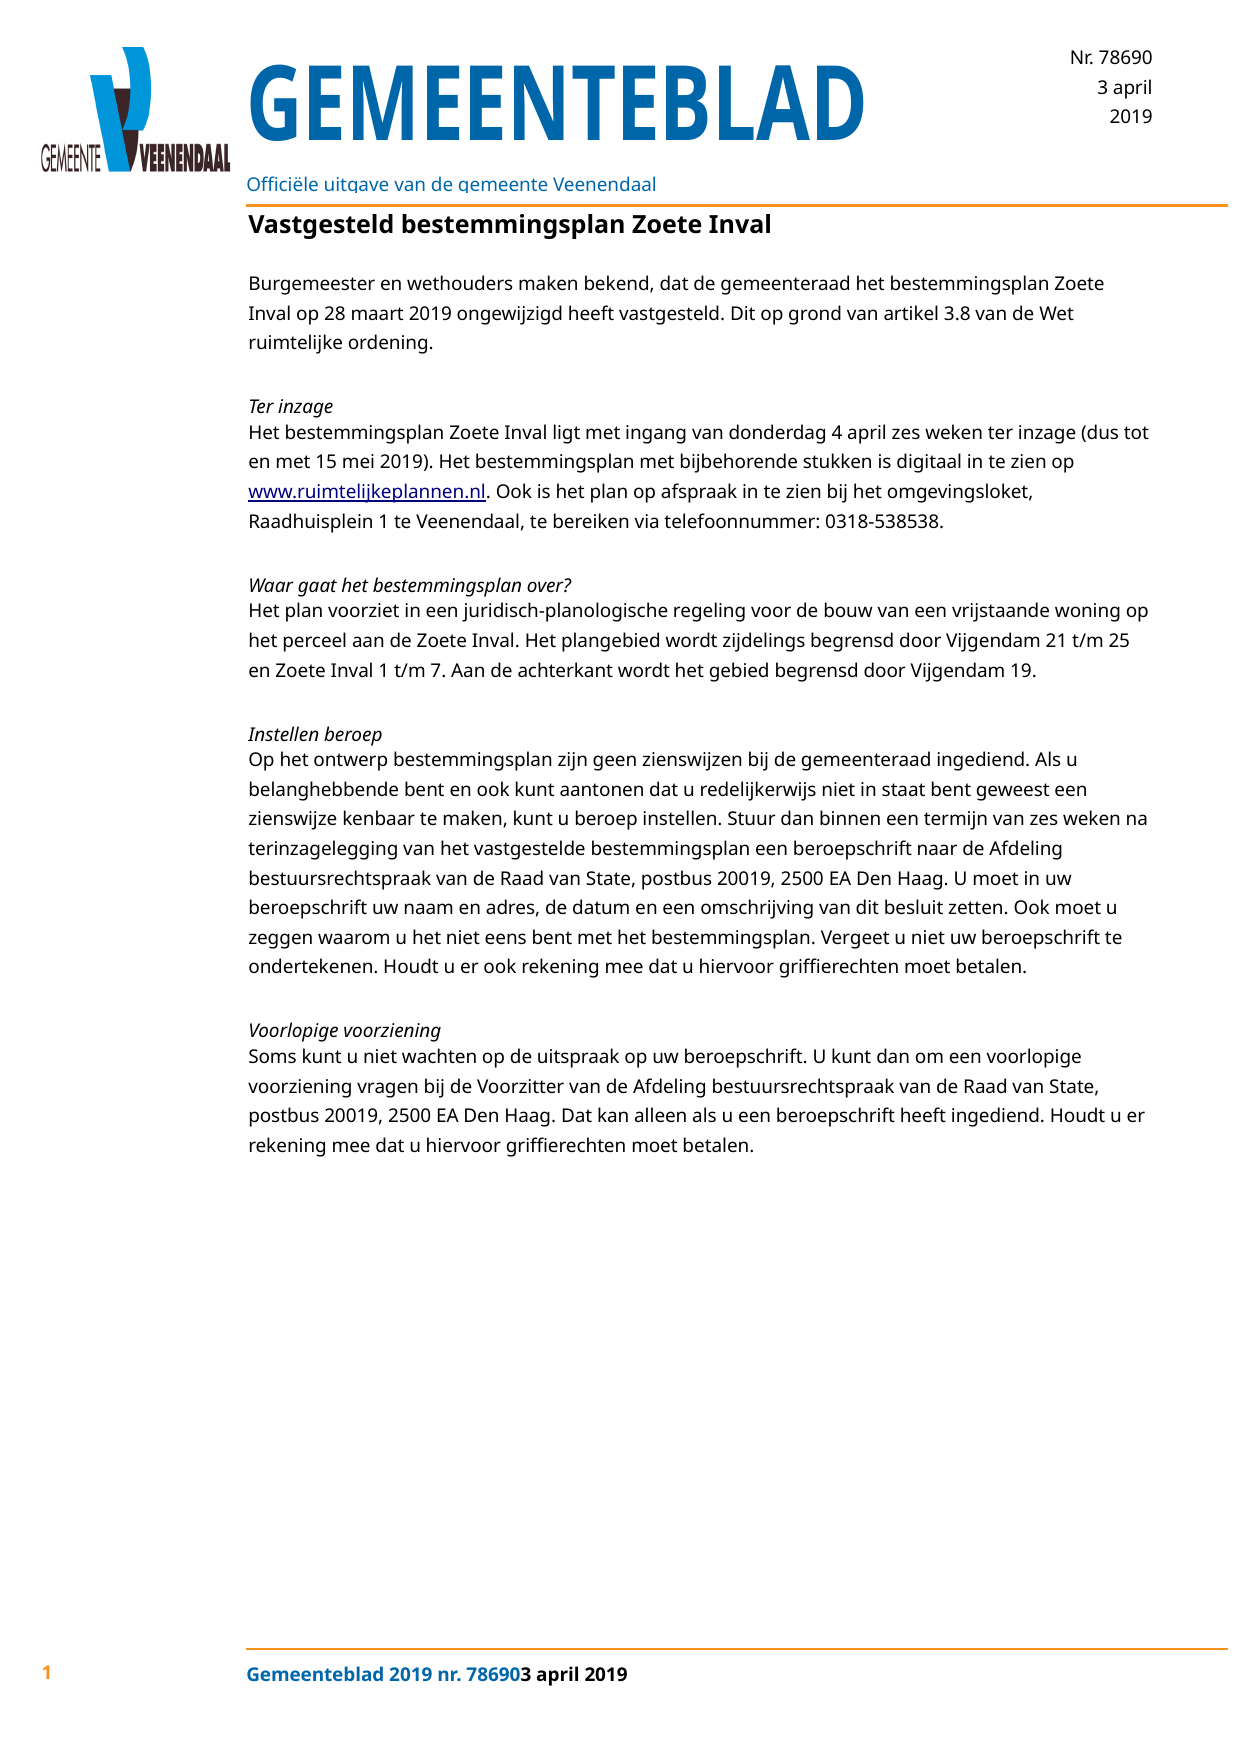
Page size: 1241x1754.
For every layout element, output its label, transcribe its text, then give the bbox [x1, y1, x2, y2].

text Waar gaat het bestemmingsplan over? [248, 572, 1152, 598]
text Vastgesteld bestemmingsplan Zoete Inval [248, 207, 1152, 241]
text Soms kunt u niet wachten op de uitspraak op uw beroepschrift. U kunt dan om een voorlopige voorziening vragen bij de Voorzitter van de Afdeling bestuursrechtspraak van de Raad van State, postbus 20019, 2500 EA Den Haag. Dat kan alleen als u een beroepschrift heeft ingediend. Houdt u er rekening mee dat u hiervoor griffierechten moet betalen. [248, 1043, 1152, 1158]
text Het bestemmingsplan Zoete Inval ligt met ingang van donderdag 4 april zes weken ter inzage (dus tot en met 15 mei 2019). Het bestemmingsplan met bijbehorende stukken is digitaal in te zien op www.ruimtelijkeplannen.nl. Ook is het plan op afspraak in te zien bij het omgevingsloket, Raadhuisplein 1 te Veenendaal, te bereiken via telefoonnummer: 0318-538538. [248, 419, 1152, 534]
text Ter inzage [248, 393, 1152, 419]
text Burgemeester en wethouders maken bekend, dat de gemeenteraad het bestemmingsplan Zoete Inval op 28 maart 2019 ongewijzigd heeft vastgesteld. Dit op grond van artikel 3.8 van de Wet ruimtelijke ordening. [248, 270, 1152, 355]
text Het plan voorziet in een juridisch-planologische regeling voor de bouw van een vrijstaande woning op het perceel aan de Zoete Inval. Het plangebied wordt zijdelings begrensd door Vijgendam 21 t/m 25 en Zoete Inval 1 t/m 7. Aan de achterkant wordt het gebied begrensd door Vijgendam 19. [248, 598, 1152, 682]
picture [123, 47, 231, 172]
text Op het ontwerp bestemmingsplan zijn geen zienswijzen bij de gemeenteraad ingediend. Als u belanghebbende bent en ook kunt aantonen dat u redelijkerwijs niet in staat bent geweest een zienswijze kenbaar te maken, kunt u beroep instellen. Stuur dan binnen een termijn van zes weken na terinzagelegging van het vastgestelde bestemmingsplan een beroepschrift naar de Afdeling bestuursrechtspraak van de Raad van State, postbus 20019, 2500 EA Den Haag. U moet in uw beroepschrift uw naam en adres, de datum en een omschrijving van dit besluit zetten. Ook moet u zeggen waarom u het niet eens bent met het bestemmingsplan. Vergeet u niet uw beroepschrift te ondertekenen. Houdt u er ook rekening mee dat u hiervoor griffierechten moet betalen. [248, 746, 1152, 979]
text Instellen beroep [248, 721, 1152, 746]
text Voorlopige voorziening [248, 1017, 1152, 1043]
picture [41, 47, 130, 172]
